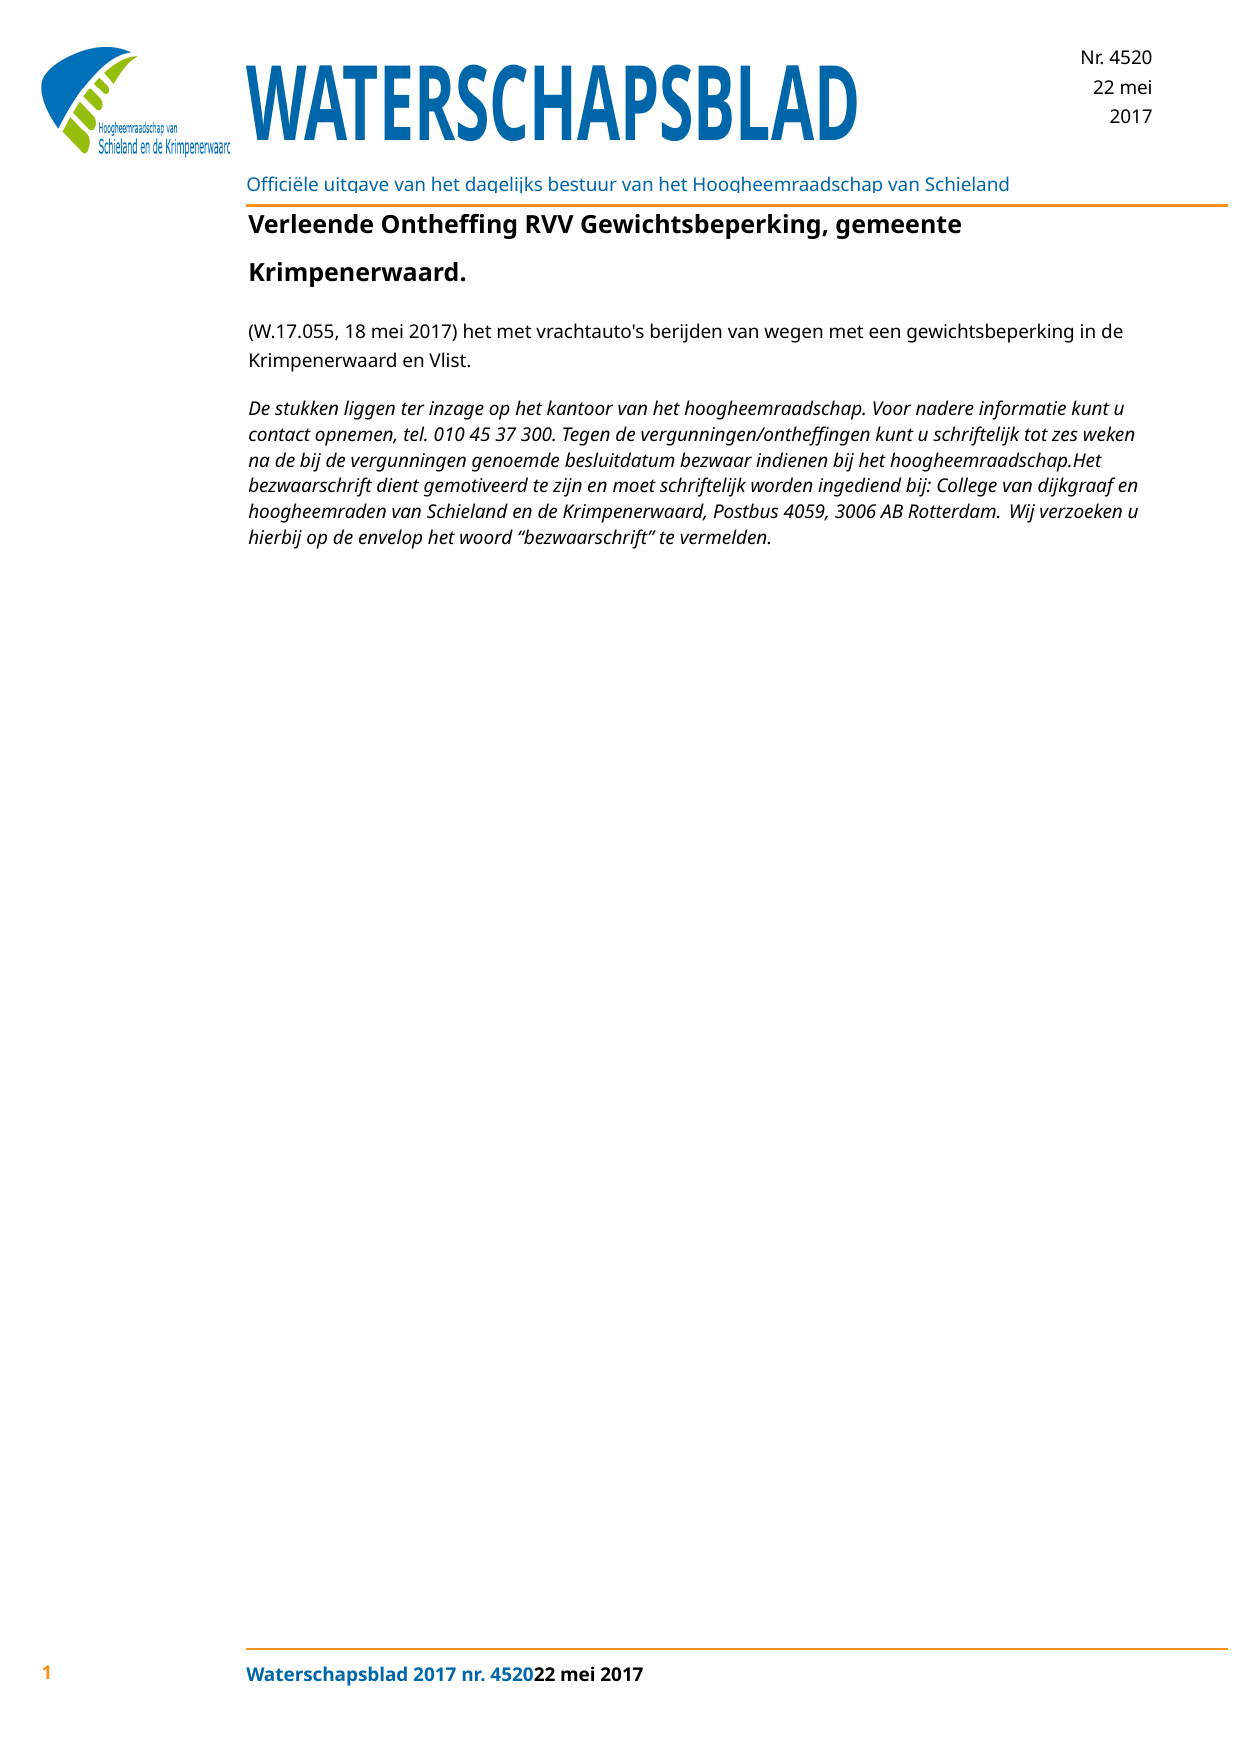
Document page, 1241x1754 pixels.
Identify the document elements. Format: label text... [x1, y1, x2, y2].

text (W.17.055, 18 mei 2017) het met vrachtauto's berijden van wegen met een gewichtsbeperking in de Krimpenerwaard en Vlist. [248, 318, 1152, 373]
picture [41, 47, 231, 172]
text Verleende Ontheffing RVV Gewichtsbeperking, gemeente Krimpenerwaard. [248, 207, 1152, 288]
text De stukken liggen ter inzage op het kantoor van het hoogheemraadschap. Voor nadere informatie kunt u contact opnemen, tel. 010 45 37 300. Tegen de vergunningen/ontheffingen kunt u schriftelijk tot zes weken na de bij de vergunningen genoemde besluitdatum bezwaar indienen bij het hoogheemraadschap.Het bezwaarschrift dient gemotiveerd te zijn en moet schriftelijk worden ingediend bij: College van dijkgraaf en hoogheemraden van Schieland en de Krimpenerwaard, Postbus 4059, 3006 AB Rotterdam. Wij verzoeken u hierbij op de envelop het woord “bezwaarschrift” te vermelden. [248, 395, 1152, 550]
